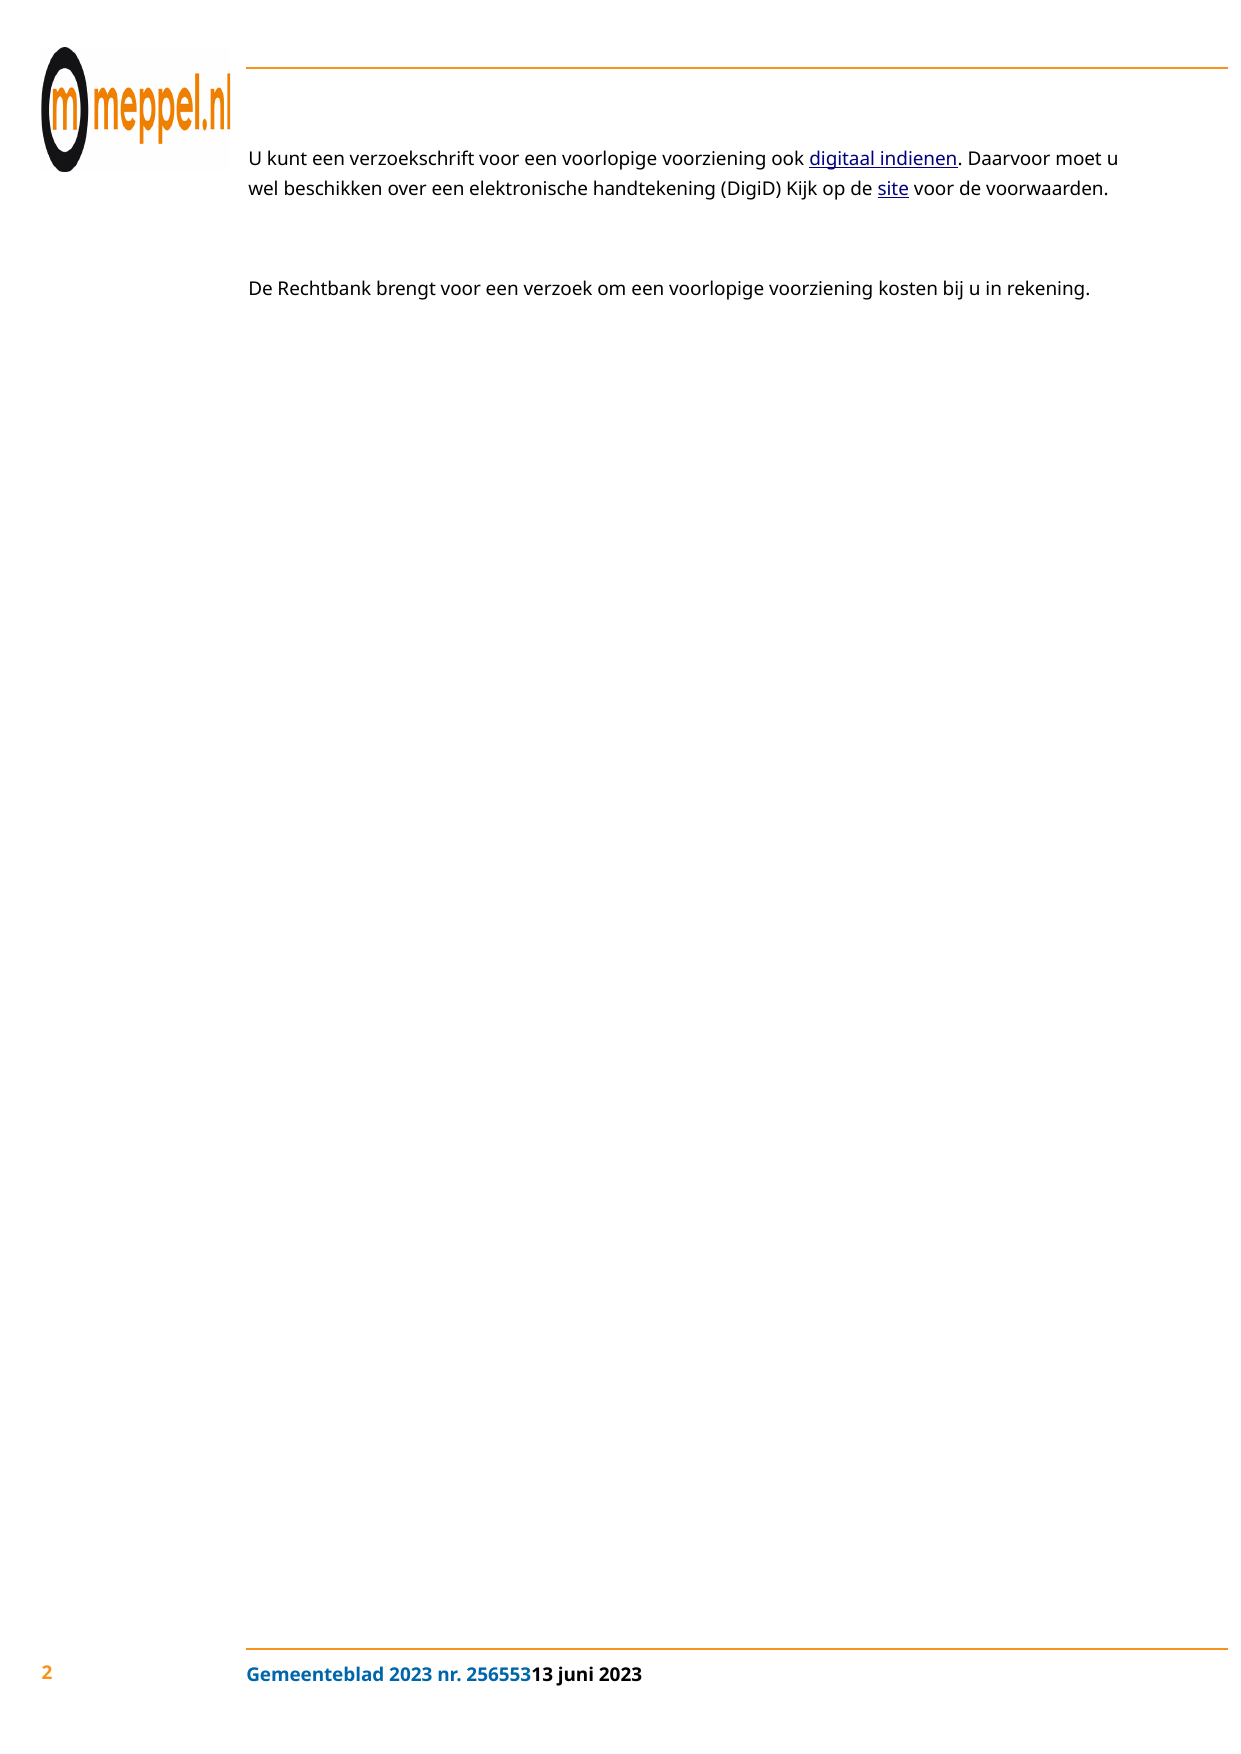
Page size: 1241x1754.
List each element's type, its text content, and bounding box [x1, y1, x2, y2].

picture [41, 47, 231, 172]
text U kunt een verzoekschrift voor een voorlopige voorziening ook digitaal indienen. Daarvoor moet u wel beschikken over een elektronische handtekening (DigiD) Kijk op de site voor de voorwaarden. [248, 145, 1152, 201]
text De Rechtbank brengt voor een verzoek om een voorlopige voorziening kosten bij u in rekening. [248, 276, 1152, 301]
